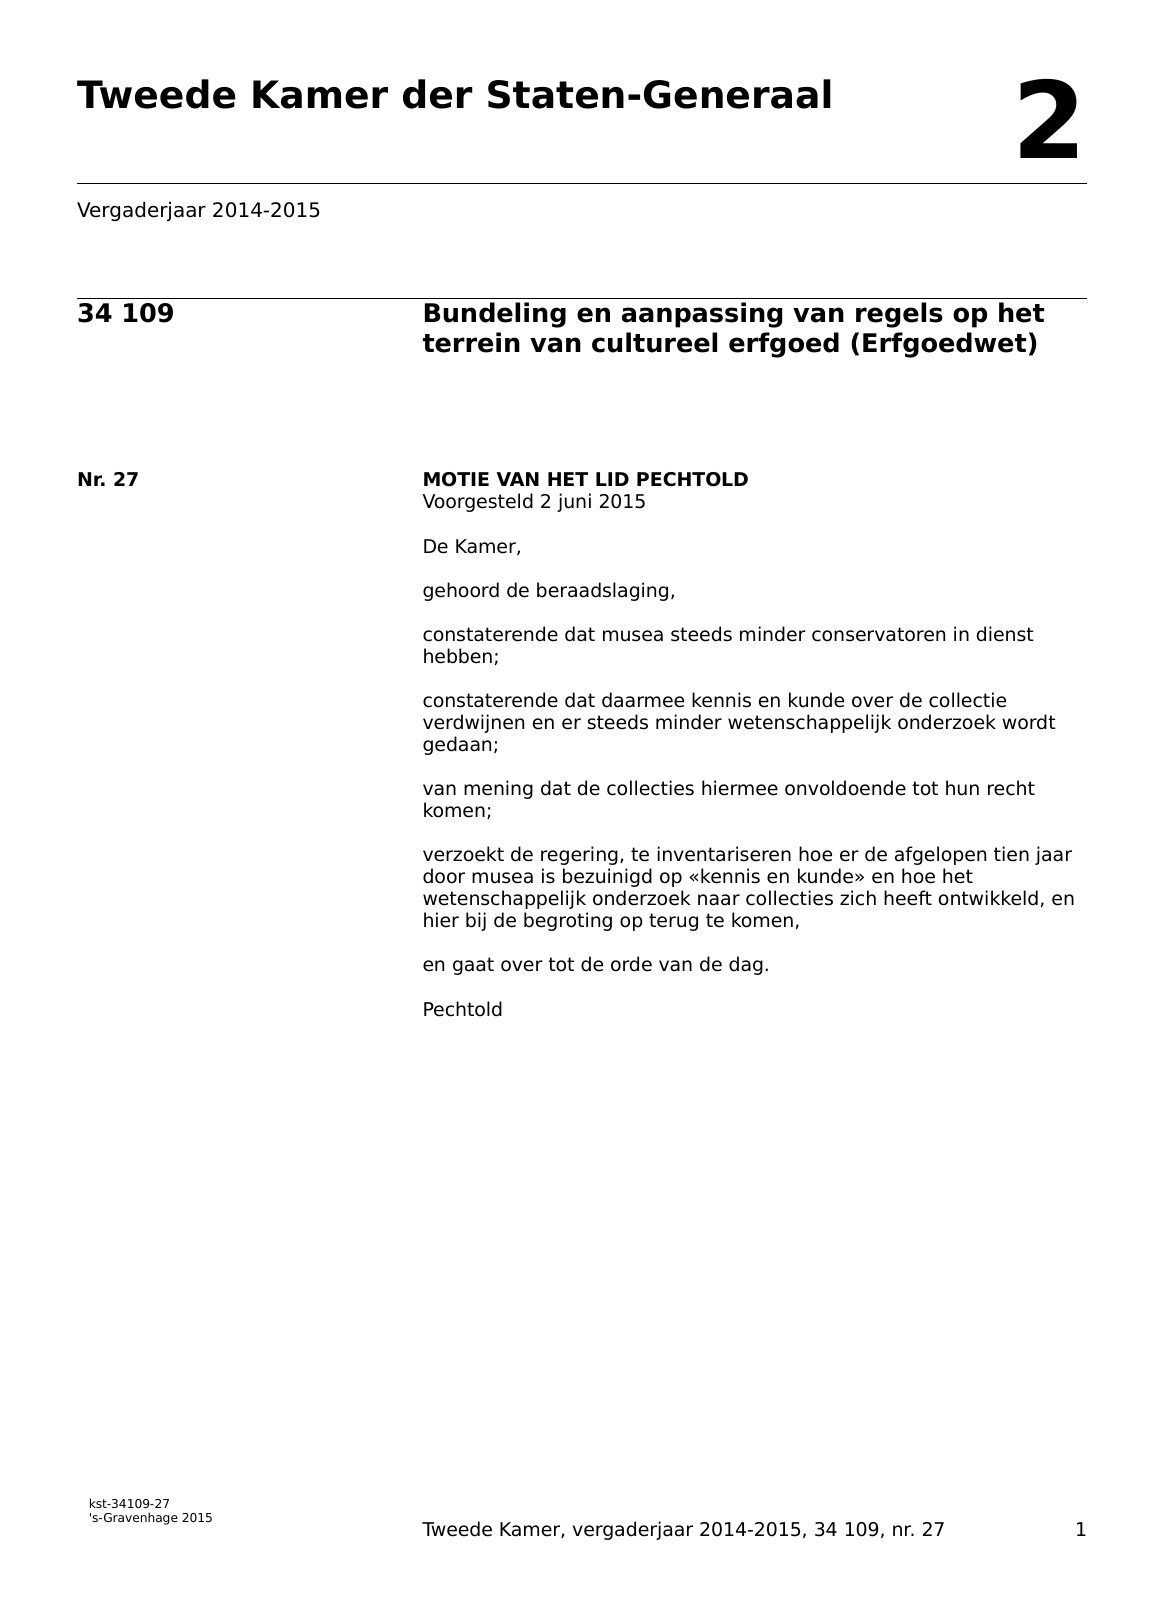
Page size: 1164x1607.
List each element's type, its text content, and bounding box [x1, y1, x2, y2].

text en gaat over tot de orde van de dag. [422, 954, 1087, 976]
subtitle Nr. 27 MOTIE VAN HET LID PECHTOLD [77, 469, 1087, 491]
subtitle 34 109 Bundeling en aanpassing van regels op het terrein van cultureel erfgoed (Erfgoedwet) [77, 299, 1087, 358]
text verzoekt de regering, te inventariseren hoe er de afgelopen tien jaar door musea is bezuinigd op «kennis en kunde» en hoe het wetenschappelijk onderzoek naar collecties zich heeft ontwikkeld, en hier bij de begroting op terug te komen, [422, 844, 1087, 932]
text De Kamer, [422, 536, 1087, 557]
table_header Tweede Kamer der Staten-Generaal [77, 59, 886, 183]
text Pechtold [422, 998, 1087, 1021]
text constaterende dat daarmee kennis en kunde over de collectie verdwijnen en er steeds minder wetenschappelijk onderzoek wordt gedaan; [422, 690, 1087, 756]
text Voorgesteld 2 juni 2015 [422, 491, 1087, 513]
text kst-34109-27 [88, 1497, 323, 1511]
text constaterende dat musea steeds minder conservatoren in dienst hebben; [422, 624, 1087, 668]
text 's-Gravenhage 2015 [88, 1511, 323, 1525]
table_header 2 [886, 59, 1087, 183]
text van mening dat de collecties hiermee onvoldoende tot hun recht komen; [422, 778, 1087, 822]
table_cell Vergaderjaar 2014-2015 [77, 184, 1087, 298]
text gehoord de beraadslaging, [422, 580, 1087, 602]
